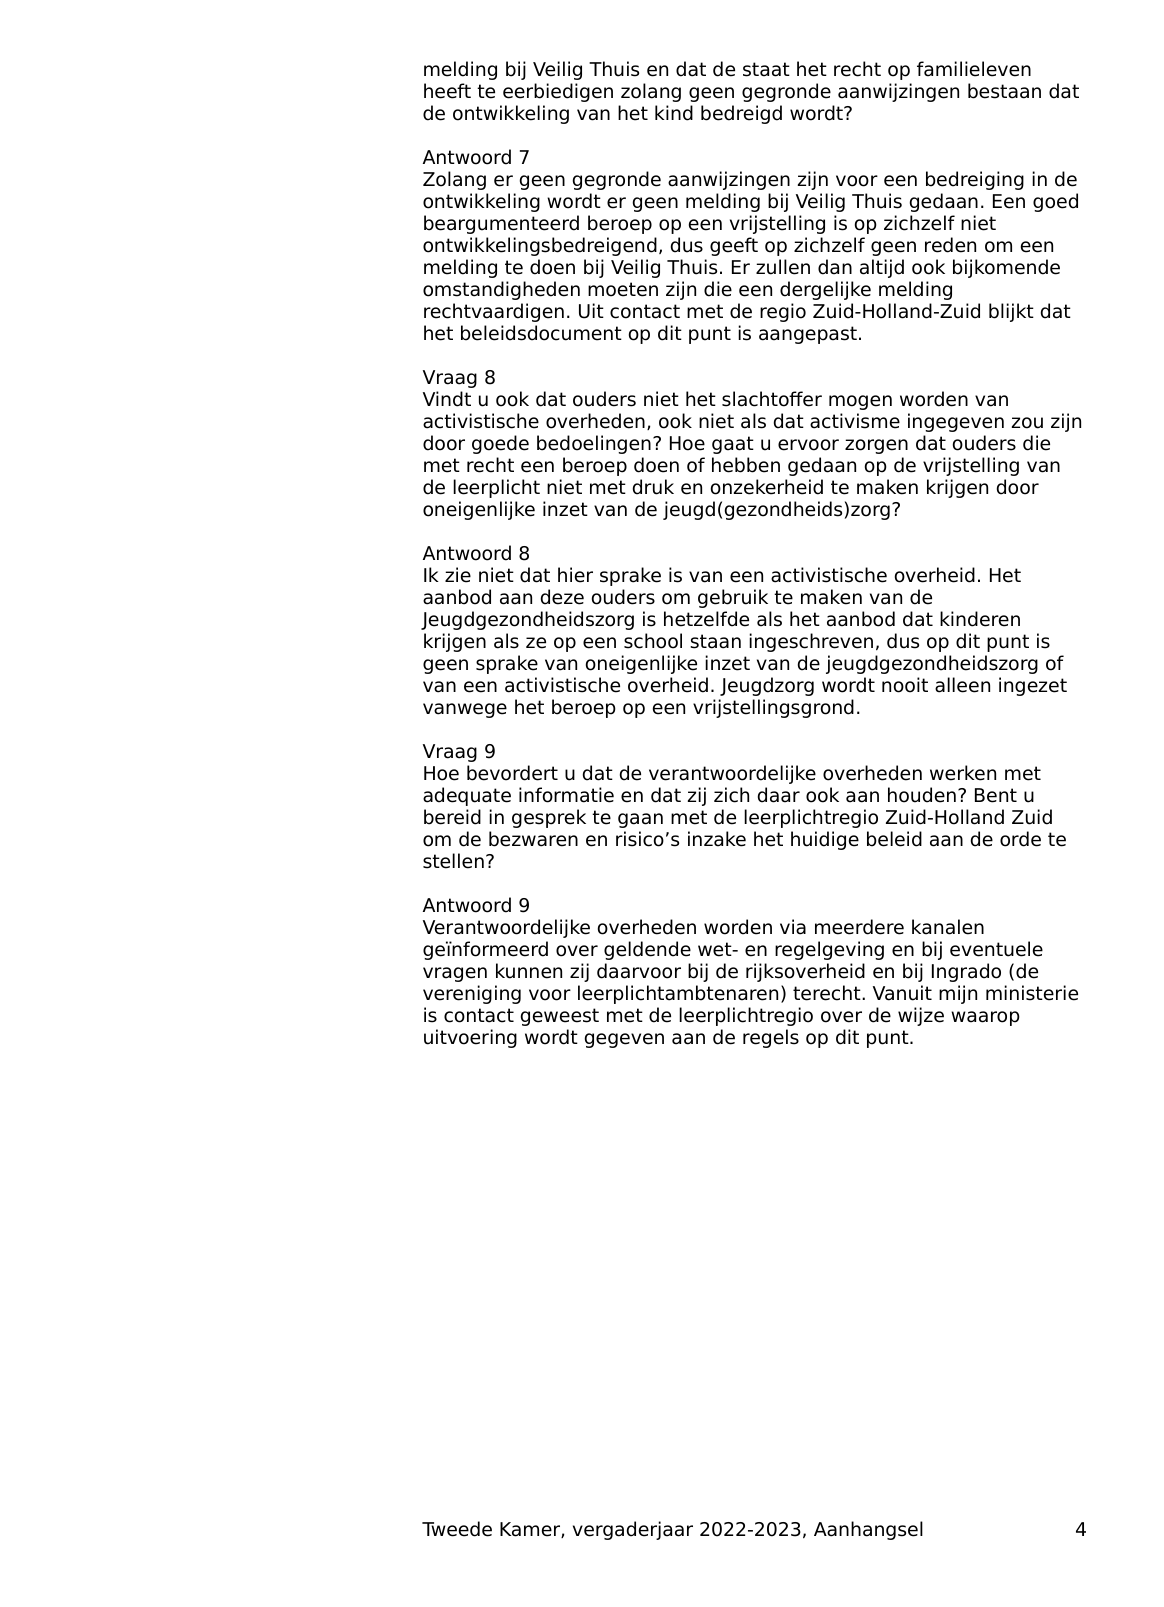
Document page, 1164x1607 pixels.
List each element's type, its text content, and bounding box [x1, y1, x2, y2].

text Verantwoordelijke overheden worden via meerdere kanalen geïnformeerd over geldende wet- en regelgeving en bij eventuele vragen kunnen zij daarvoor bij de rijksoverheid en bij Ingrado (de vereniging voor leerplichtambtenaren) terecht. Vanuit mijn ministerie is contact geweest met de leerplichtregio over de wijze waarop uitvoering wordt gegeven aan de regels op dit punt. [422, 917, 1087, 1049]
text Antwoord 9 [422, 895, 1087, 917]
text Vindt u ook dat ouders niet het slachtoffer mogen worden van activistische overheden, ook niet als dat activisme ingegeven zou zijn door goede bedoelingen? Hoe gaat u ervoor zorgen dat ouders die met recht een beroep doen of hebben gedaan op de vrijstelling van de leerplicht niet met druk en onzekerheid te maken krijgen door oneigenlijke inzet van de jeugd(gezondheids)zorg? [422, 389, 1087, 521]
text Antwoord 8 [422, 543, 1087, 565]
text Vraag 9 [422, 741, 1087, 763]
text Antwoord 7 [422, 147, 1087, 169]
text melding bij Veilig Thuis en dat de staat het recht op familieleven heeft te eerbiedigen zolang geen gegronde aanwijzingen bestaan dat de ontwikkeling van het kind bedreigd wordt? [422, 59, 1087, 125]
text Zolang er geen gegronde aanwijzingen zijn voor een bedreiging in de ontwikkeling wordt er geen melding bij Veilig Thuis gedaan. Een goed beargumenteerd beroep op een vrijstelling is op zichzelf niet ontwikkelingsbedreigend, dus geeft op zichzelf geen reden om een melding te doen bij Veilig Thuis. Er zullen dan altijd ook bijkomende omstandigheden moeten zijn die een dergelijke melding rechtvaardigen. Uit contact met de regio Zuid-Holland-Zuid blijkt dat het beleidsdocument op dit punt is aangepast. [422, 169, 1087, 345]
text Ik zie niet dat hier sprake is van een activistische overheid. Het aanbod aan deze ouders om gebruik te maken van de Jeugdgezondheidszorg is hetzelfde als het aanbod dat kinderen krijgen als ze op een school staan ingeschreven, dus op dit punt is geen sprake van oneigenlijke inzet van de jeugdgezondheidszorg of van een activistische overheid. Jeugdzorg wordt nooit alleen ingezet vanwege het beroep op een vrijstellingsgrond. [422, 565, 1087, 719]
text Hoe bevordert u dat de verantwoordelijke overheden werken met adequate informatie en dat zij zich daar ook aan houden? Bent u bereid in gesprek te gaan met de leerplichtregio Zuid-Holland Zuid om de bezwaren en risico’s inzake het huidige beleid aan de orde te stellen? [422, 763, 1087, 873]
text Vraag 8 [422, 367, 1087, 389]
